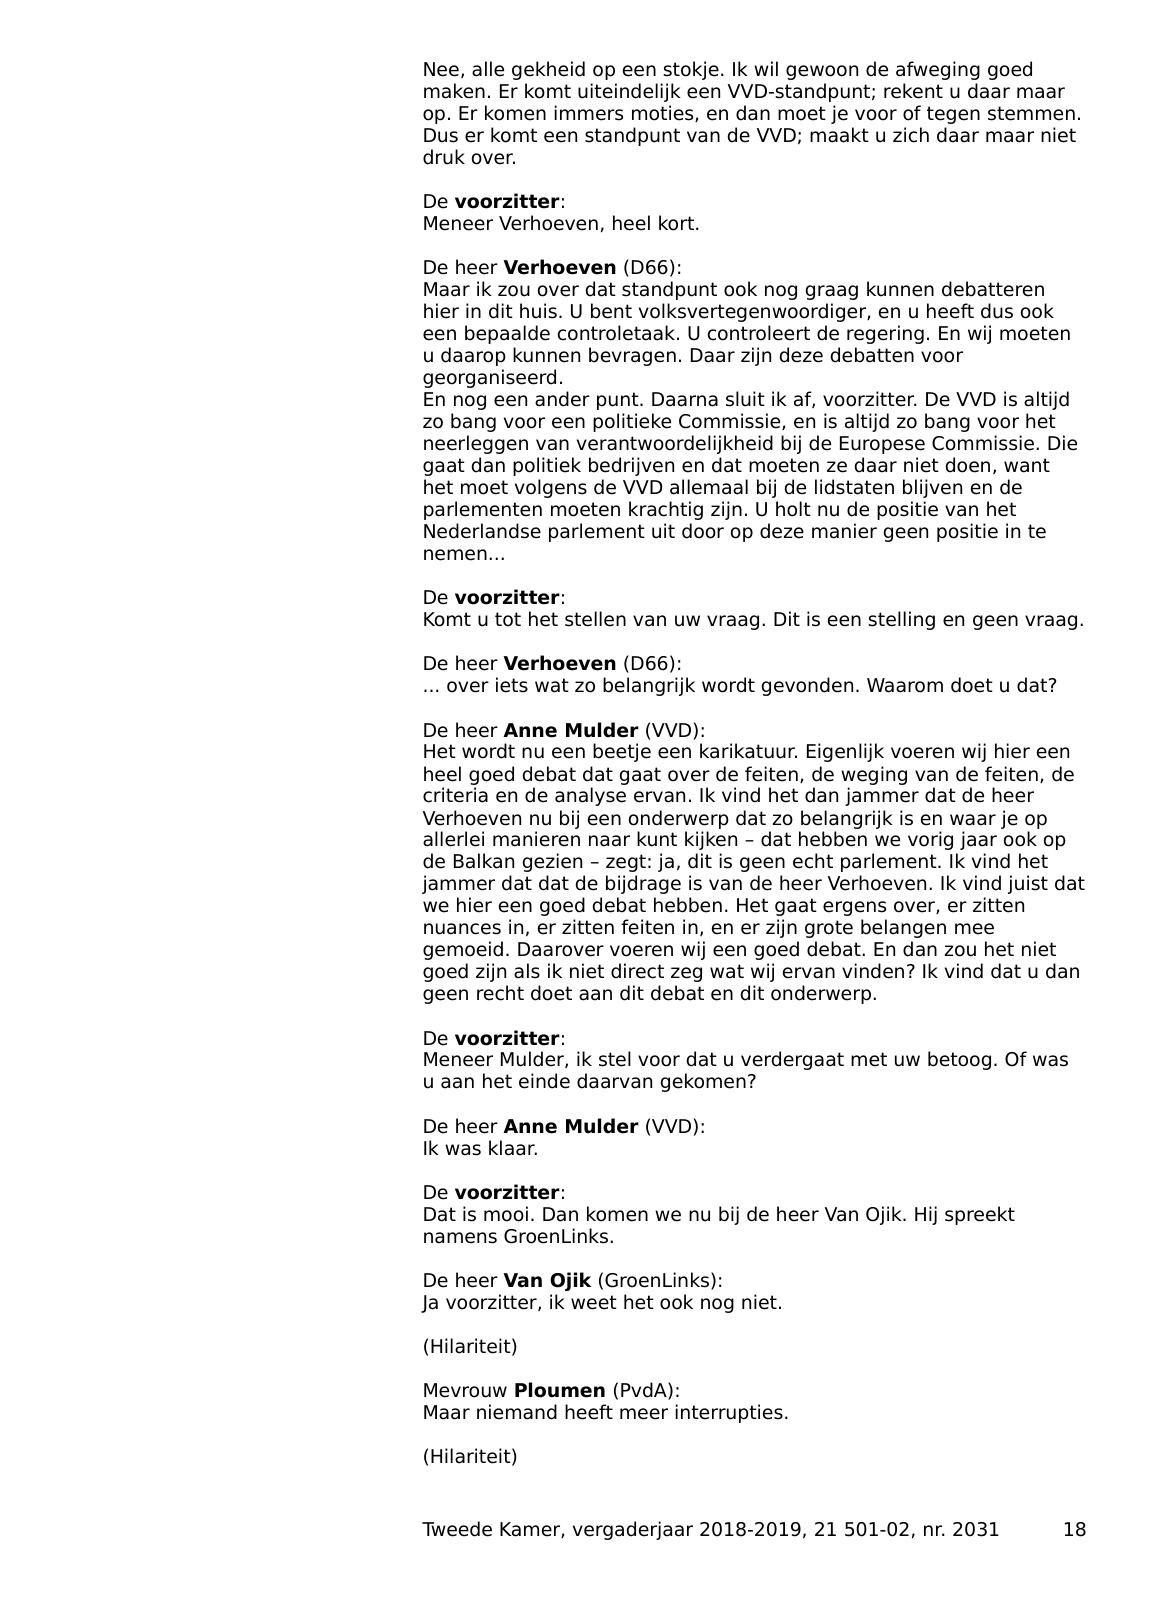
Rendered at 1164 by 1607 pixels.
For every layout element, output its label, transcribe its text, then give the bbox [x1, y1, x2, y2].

text De heer Verhoeven (D66): [422, 257, 1087, 279]
text De voorzitter: [422, 587, 1087, 609]
text Dat is mooi. Dan komen we nu bij de heer Van Ojik. Hij spreekt namens GroenLinks. [422, 1204, 1087, 1248]
text Komt u tot het stellen van uw vraag. Dit is een stelling en geen vraag. [422, 609, 1087, 631]
text Maar niemand heeft meer interrupties. [422, 1402, 1087, 1424]
text En nog een ander punt. Daarna sluit ik af, voorzitter. De VVD is altijd zo bang voor een politieke Commissie, en is altijd zo bang voor het neerleggen van verantwoordelijkheid bij de Europese Commissie. Die gaat dan politiek bedrijven en dat moeten ze daar niet doen, want het moet volgens de VVD allemaal bij de lidstaten blijven en de parlementen moeten krachtig zijn. U holt nu de positie van het Nederlandse parlement uit door op deze manier geen positie in te nemen... [422, 389, 1087, 565]
text Ik was klaar. [422, 1137, 1087, 1159]
text ... over iets wat zo belangrijk wordt gevonden. Waarom doet u dat? [422, 675, 1087, 697]
text Mevrouw Ploumen (PvdA): [422, 1380, 1087, 1402]
text De heer Verhoeven (D66): [422, 653, 1087, 675]
text De voorzitter: [422, 1182, 1087, 1204]
text Het wordt nu een beetje een karikatuur. Eigenlijk voeren wij hier een heel goed debat dat gaat over de feiten, de weging van de feiten, de criteria en de analyse ervan. Ik vind het dan jammer dat de heer Verhoeven nu bij een onderwerp dat zo belangrijk is en waar je op allerlei manieren naar kunt kijken – dat hebben we vorig jaar ook op de Balkan gezien – zegt: ja, dit is geen echt parlement. Ik vind het jammer dat dat de bijdrage is van de heer Verhoeven. Ik vind juist dat we hier een goed debat hebben. Het gaat ergens over, er zitten nuances in, er zitten feiten in, en er zijn grote belangen mee gemoeid. Daarover voeren wij een goed debat. En dan zou het niet goed zijn als ik niet direct zeg wat wij ervan vinden? Ik vind dat u dan geen recht doet aan dit debat en dit onderwerp. [422, 741, 1087, 1005]
text Meneer Mulder, ik stel voor dat u verdergaat met uw betoog. Of was u aan het einde daarvan gekomen? [422, 1049, 1087, 1093]
text De voorzitter: [422, 1027, 1087, 1049]
text (Hilariteit) [422, 1446, 1087, 1468]
text Maar ik zou over dat standpunt ook nog graag kunnen debatteren hier in dit huis. U bent volksvertegenwoordiger, en u heeft dus ook een bepaalde controletaak. U controleert de regering. En wij moeten u daarop kunnen bevragen. Daar zijn deze debatten voor georganiseerd. [422, 279, 1087, 389]
text De voorzitter: [422, 191, 1087, 213]
text De heer Anne Mulder (VVD): [422, 719, 1087, 741]
text Nee, alle gekheid op een stokje. Ik wil gewoon de afweging goed maken. Er komt uiteindelijk een VVD-standpunt; rekent u daar maar op. Er komen immers moties, en dan moet je voor of tegen stemmen. Dus er komt een standpunt van de VVD; maakt u zich daar maar niet druk over. [422, 59, 1087, 169]
text Meneer Verhoeven, heel kort. [422, 213, 1087, 235]
text Ja voorzitter, ik weet het ook nog niet. [422, 1292, 1087, 1314]
text De heer Van Ojik (GroenLinks): [422, 1270, 1087, 1292]
text (Hilariteit) [422, 1336, 1087, 1358]
text De heer Anne Mulder (VVD): [422, 1116, 1087, 1137]
